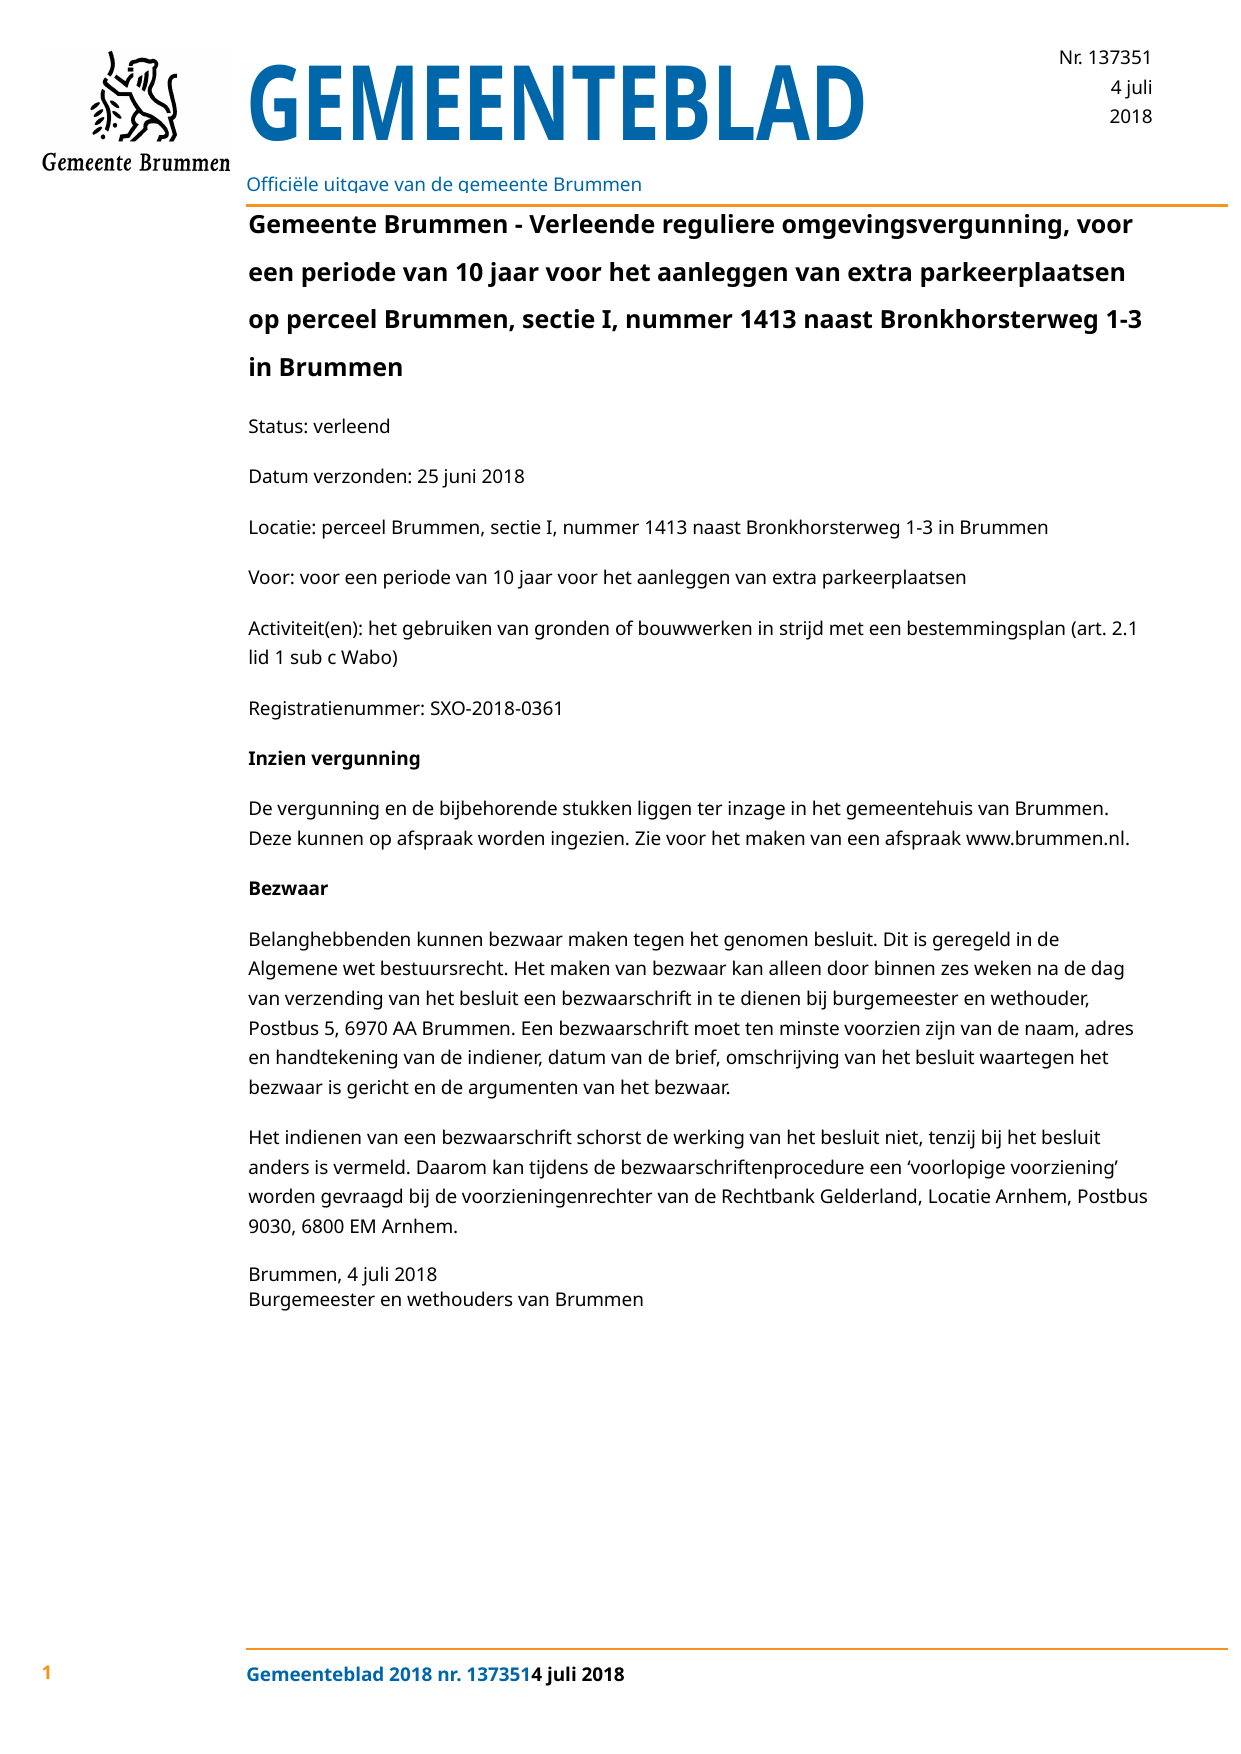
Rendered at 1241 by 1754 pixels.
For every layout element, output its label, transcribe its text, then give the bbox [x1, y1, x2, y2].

text Het indienen van een bezwaarschrift schorst de werking van het besluit niet, tenzij bij het besluit anders is vermeld. Daarom kan tijdens de bezwaarschriftenprocedure een ‘voorlopige voorziening’ worden gevraagd bij de voorzieningenrechter van de Rechtbank Gelderland, Locatie Arnhem, Postbus 9030, 6800 EM Arnhem. [248, 1124, 1152, 1239]
text Status: verleend [248, 413, 1152, 439]
text Burgemeester en wethouders van Brummen [248, 1287, 1152, 1312]
text Registratienummer: SXO-2018-0361 [248, 695, 1152, 721]
text Locatie: perceel Brummen, sectie I, nummer 1413 naast Bronkhorsterweg 1-3 in Brummen [248, 514, 1152, 540]
text Belanghebbenden kunnen bezwaar maken tegen het genomen besluit. Dit is geregeld in de Algemene wet bestuursrecht. Het maken van bezwaar kan alleen door binnen zes weken na de dag van verzending van het besluit een bezwaarschrift in te dienen bij burgemeester en wethouder, Postbus 5, 6970 AA Brummen. Een bezwaarschrift moet ten minste voorzien zijn van de naam, adres en handtekening van de indiener, datum van de brief, omschrijving van het besluit waartegen het bezwaar is gericht en de argumenten van het bezwaar. [248, 926, 1152, 1100]
text Brummen, 4 juli 2018 [248, 1261, 1152, 1287]
text Voor: voor een periode van 10 jaar voor het aanleggen van extra parkeerplaatsen [248, 564, 1152, 590]
text Bezwaar [248, 876, 1152, 901]
text De vergunning en de bijbehorende stukken liggen ter inzage in het gemeentehuis van Brummen. Deze kunnen op afspraak worden ingezien. Zie voor het maken van een afspraak www.brummen.nl. [248, 796, 1152, 851]
text Inzien vergunning [248, 745, 1152, 771]
text Activiteit(en): het gebruiken van gronden of bouwwerken in strijd met een bestemmingsplan (art. 2.1 lid 1 sub c Wabo) [248, 615, 1152, 670]
text Datum verzonden: 25 juni 2018 [248, 463, 1152, 489]
picture [41, 47, 231, 172]
text Gemeente Brummen - Verleende reguliere omgevingsvergunning, voor een periode van 10 jaar voor het aanleggen van extra parkeerplaatsen op perceel Brummen, sectie I, nummer 1413 naast Bronkhorsterweg 1-3 in Brummen [248, 207, 1152, 384]
